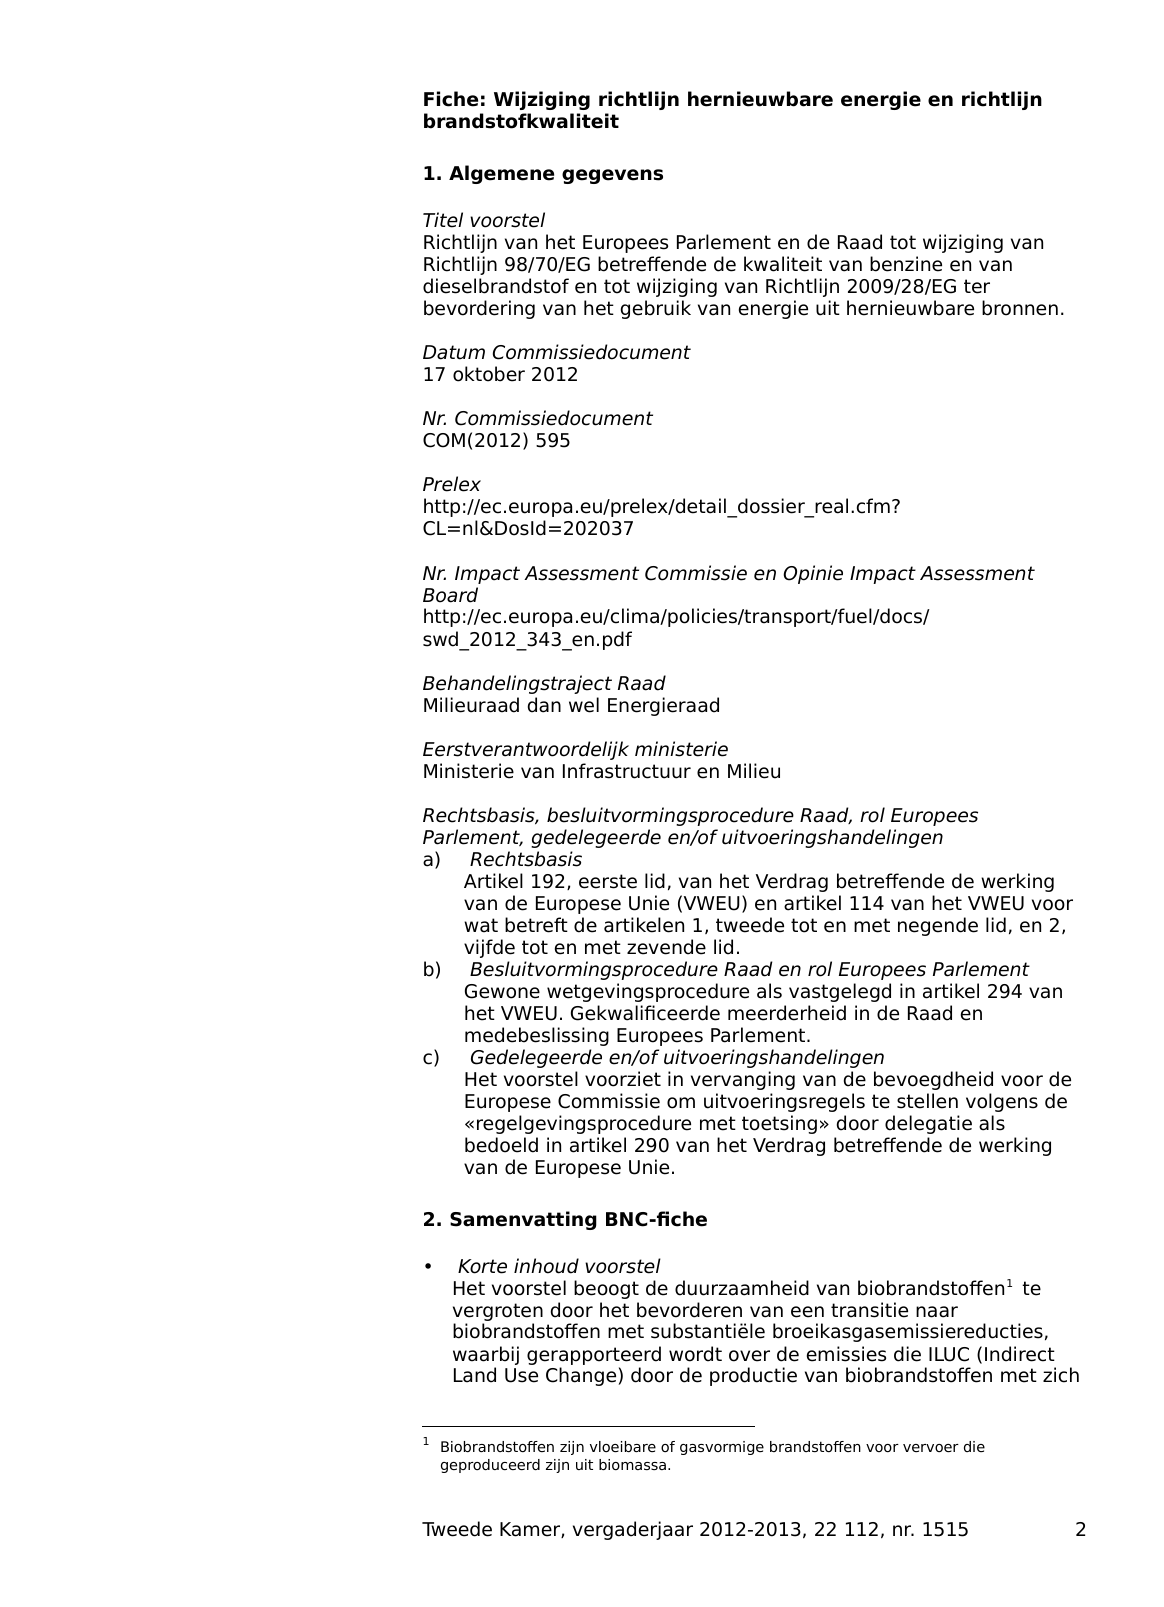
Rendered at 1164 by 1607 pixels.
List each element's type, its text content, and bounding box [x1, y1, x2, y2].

text a) Rechtsbasis [422, 849, 1087, 871]
text Biobrandstoffen zijn vloeibare of gasvormige brandstoffen voor vervoer die geproduceerd zijn uit biomassa. [422, 1435, 1087, 1474]
text Rechtsbasis, besluitvormingsprocedure Raad, rol Europees Parlement, gedelegeerde en/of uitvoeringshandelingen [422, 805, 1087, 849]
text Artikel 192, eerste lid, van het Verdrag betreffende de werking van de Europese Unie (VWEU) en artikel 114 van het VWEU voor wat betreft de artikelen 1, tweede tot en met negende lid, en 2, vijfde tot en met zevende lid. [464, 871, 1087, 959]
text Titel voorstel [422, 210, 1087, 232]
text COM(2012) 595 [422, 430, 1087, 452]
text Prelex [422, 474, 1087, 496]
subtitle 2. Samenvatting BNC-fiche [422, 1208, 1087, 1231]
text Nr. Commissiedocument [422, 408, 1087, 430]
text Datum Commissiedocument [422, 342, 1087, 364]
text • Korte inhoud voorstel [422, 1256, 1087, 1277]
text Ministerie van Infrastructuur en Milieu [422, 761, 1087, 783]
text b) Besluitvormingsprocedure Raad en rol Europees Parlement [422, 959, 1087, 981]
subtitle 1. Algemene gegevens [422, 163, 1087, 185]
text Gewone wetgevingsprocedure als vastgelegd in artikel 294 van het VWEU. Gekwalificeerde meerderheid in de Raad en medebeslissing Europees Parlement. [464, 981, 1087, 1047]
text 17 oktober 2012 [422, 364, 1087, 386]
text Eerstverantwoordelijk ministerie [422, 739, 1087, 761]
text Nr. Impact Assessment Commissie en Opinie Impact Assessment Board [422, 562, 1087, 606]
text Milieuraad dan wel Energieraad [422, 694, 1087, 717]
text http://ec.europa.eu/prelex/detail_dossier_real.cfm?CL=nl&DosId=202037 [422, 496, 1087, 540]
text Richtlijn van het Europees Parlement en de Raad tot wijziging van Richtlijn 98/70/EG betreffende de kwaliteit van benzine en van dieselbrandstof en tot wijziging van Richtlijn 2009/28/EG ter bevordering van het gebruik van energie uit hernieuwbare bronnen. [422, 232, 1087, 320]
text Het voorstel beoogt de duurzaamheid van biobrandstoffen te vergroten door het bevorderen van een transitie naar biobrandstoffen met substantiële broeikasgasemissiereducties, waarbij gerapporteerd wordt over de emissies die ILUC (Indirect Land Use Change) door de productie van biobrandstoffen met zich [452, 1277, 1087, 1387]
subtitle Fiche: Wijziging richtlijn hernieuwbare energie en richtlijn brandstofkwaliteit [422, 89, 1087, 133]
text Het voorstel voorziet in vervanging van de bevoegdheid voor de Europese Commissie om uitvoeringsregels te stellen volgens de «regelgevingsprocedure met toetsing» door delegatie als bedoeld in artikel 290 van het Verdrag betreffende de werking van de Europese Unie. [464, 1069, 1087, 1178]
text Behandelingstraject Raad [422, 673, 1087, 694]
text c) Gedelegeerde en/of uitvoeringshandelingen [422, 1047, 1087, 1069]
text http://ec.europa.eu/clima/policies/transport/fuel/docs/swd_2012_343_en.pdf [422, 606, 1087, 650]
